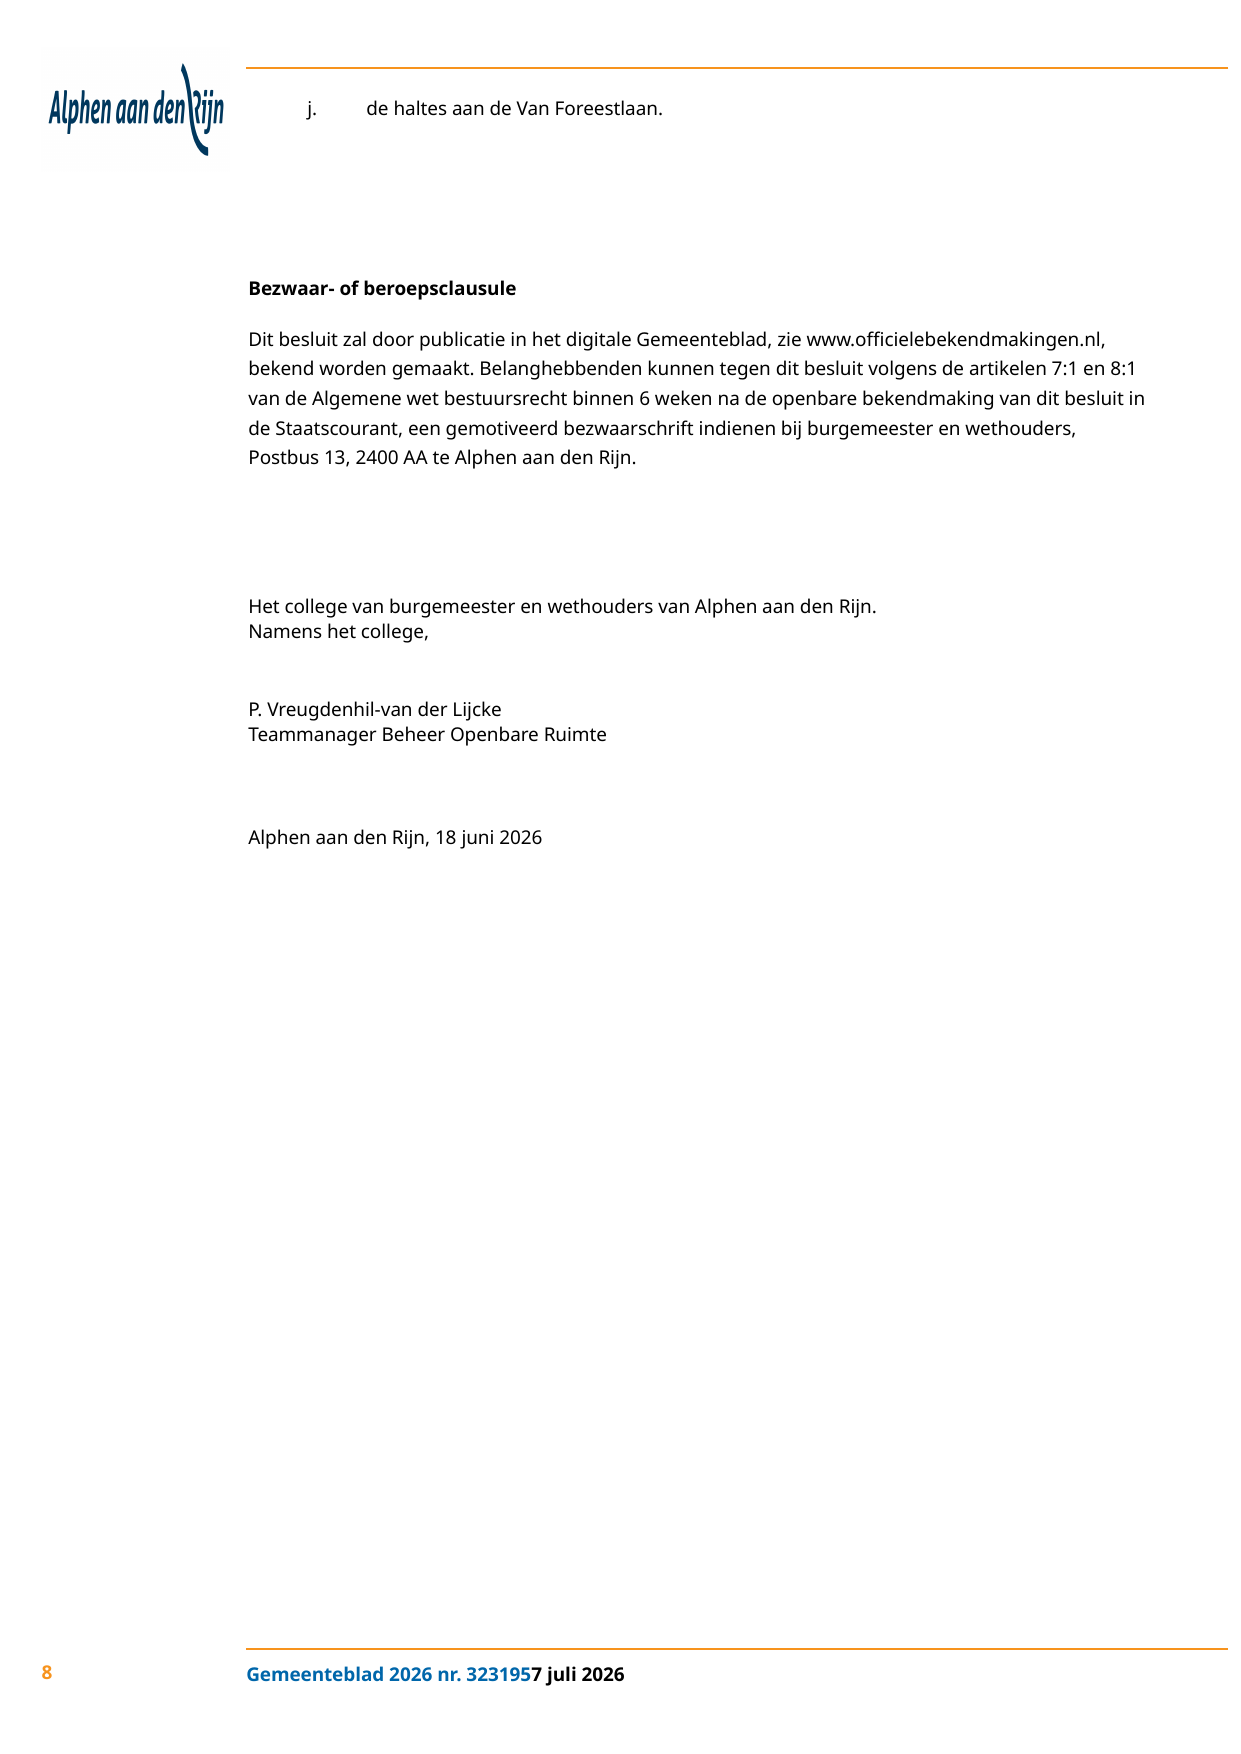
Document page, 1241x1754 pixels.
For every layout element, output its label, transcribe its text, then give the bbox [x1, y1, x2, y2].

list de haltes aan de Van Foreestlaan. [307, 95, 1152, 121]
picture [41, 47, 231, 172]
text Het college van burgemeester en wethouders van Alphen aan den Rijn. [248, 593, 1152, 619]
text Teammanager Beheer Openbare Ruimte [248, 722, 1152, 747]
text Alphen aan den Rijn, 18 juni 2026 [248, 824, 1152, 850]
text Namens het college, [248, 619, 1152, 644]
text P. Vreugdenhil-van der Lijcke [248, 696, 1152, 722]
text Bezwaar- of beroepsclausule [248, 276, 1152, 301]
text Dit besluit zal door publicatie in het digitale Gemeenteblad, zie www.officielebekendmakingen.nl, bekend worden gemaakt. Belanghebbenden kunnen tegen dit besluit volgens de artikelen 7:1 en 8:1 van de Algemene wet bestuursrecht binnen 6 weken na de openbare bekendmaking van dit besluit in de Staatscourant, een gemotiveerd bezwaarschrift indienen bij burgemeester en wethouders, Postbus 13, 2400 AA te Alphen aan den Rijn. [248, 326, 1152, 470]
